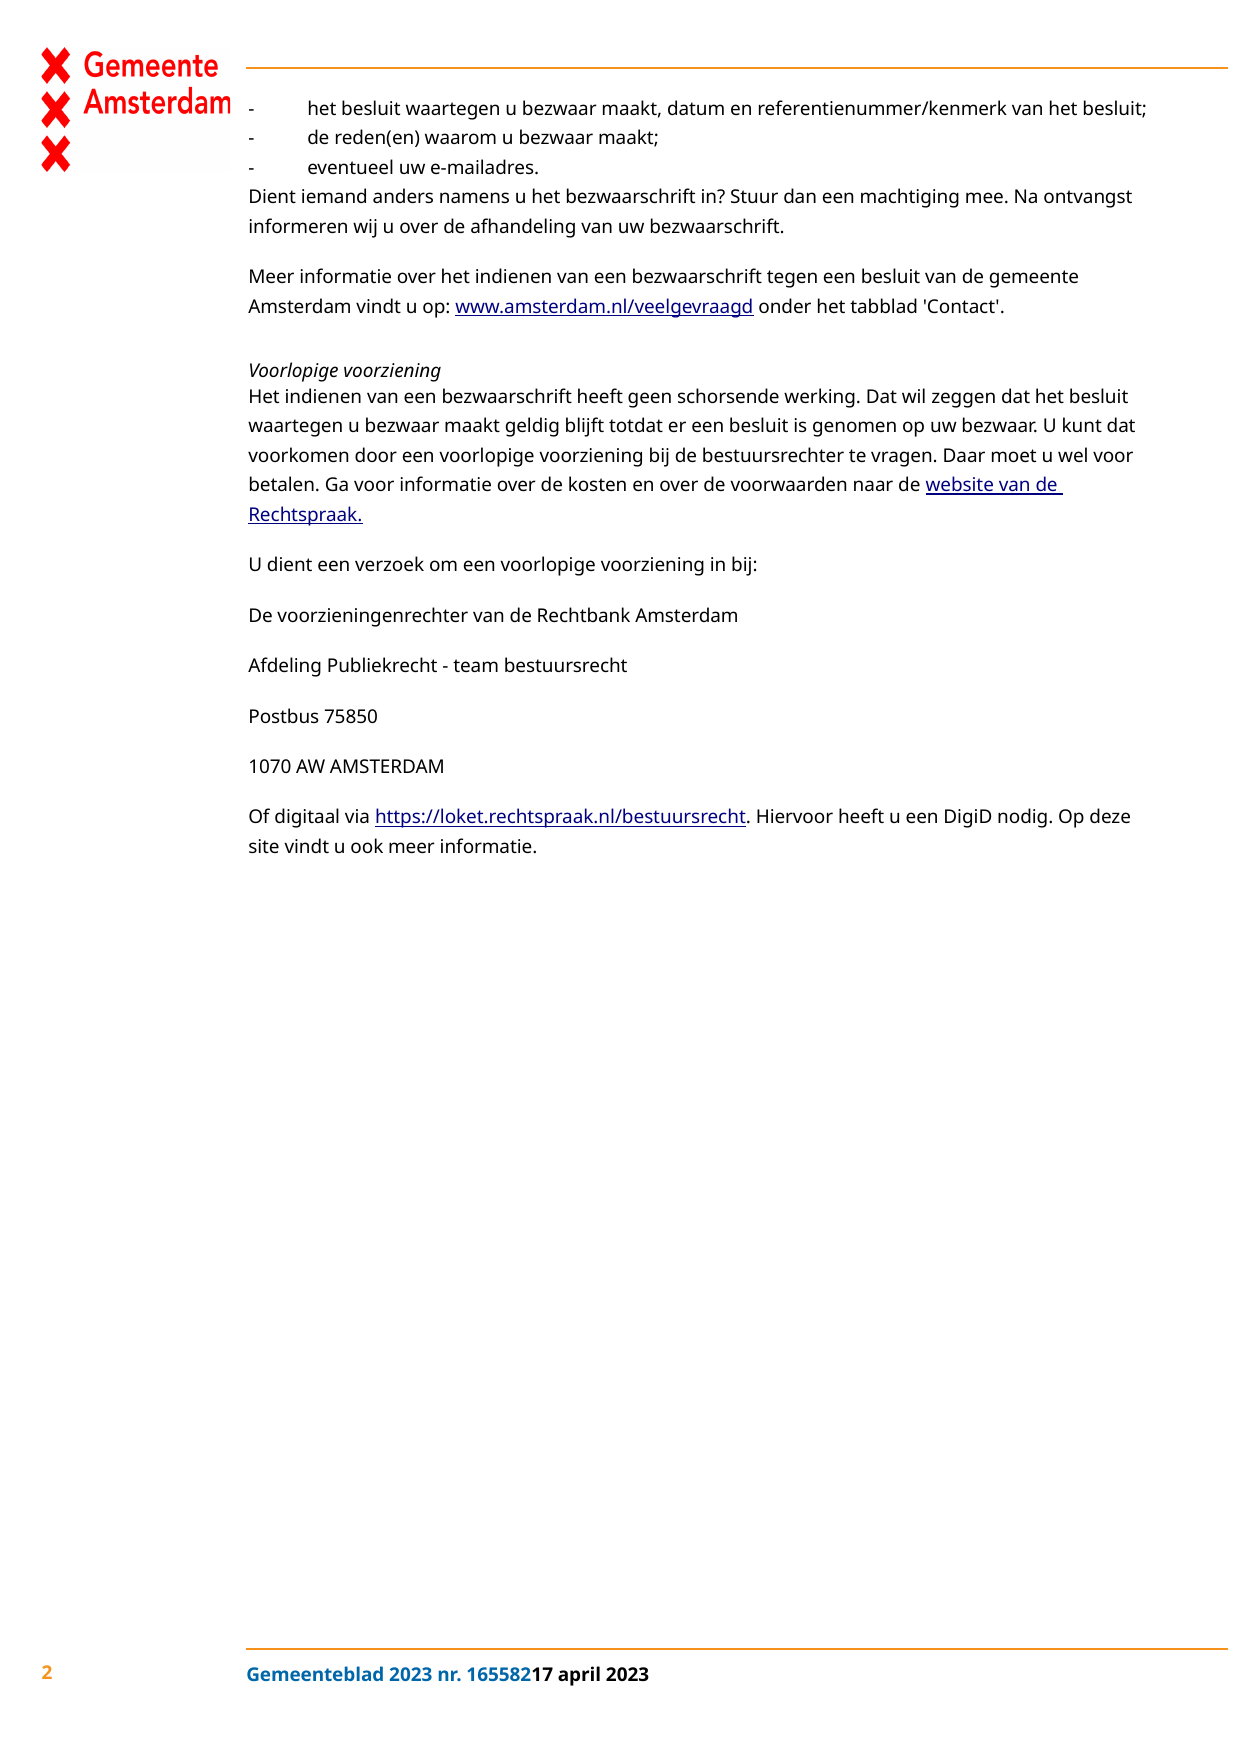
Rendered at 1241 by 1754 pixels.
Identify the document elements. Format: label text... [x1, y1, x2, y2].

text Postbus 75850 [248, 703, 1152, 728]
text Of digitaal via https://loket.rechtspraak.nl/bestuursrecht. Hiervoor heeft u een DigiD nodig. Op deze site vindt u ook meer informatie. [248, 804, 1152, 859]
text De voorzieningenrechter van de Rechtbank Amsterdam [248, 602, 1152, 628]
picture [41, 47, 231, 172]
list het besluit waartegen u bezwaar maakt, datum en referentienummer/kenmerk van het besluit; [248, 95, 1152, 121]
list eventueel uw e-mailadres. [248, 154, 1152, 180]
text 1070 AW AMSTERDAM [248, 753, 1152, 779]
text Het indienen van een bezwaarschrift heeft geen schorsende werking. Dat wil zeggen dat het besluit waartegen u bezwaar maakt geldig blijft totdat er een besluit is genomen op uw bezwaar. U kunt dat voorkomen door een voorlopige voorziening bij de bestuursrechter te vragen. Daar moet u wel voor betalen. Ga voor informatie over de kosten en over de voorwaarden naar de website van de Rechtspraak. [248, 383, 1152, 527]
list de reden(en) waarom u bezwaar maakt; [248, 124, 1152, 150]
text Meer informatie over het indienen van een bezwaarschrift tegen een besluit van de gemeente Amsterdam vindt u op: www.amsterdam.nl/veelgevraagd onder het tabblad 'Contact'. [248, 263, 1152, 319]
text Afdeling Publiekrecht - team bestuursrecht [248, 652, 1152, 678]
text Dient iemand anders namens u het bezwaarschrift in? Stuur dan een machtiging mee. Na ontvangst informeren wij u over de afhandeling van uw bezwaarschrift. [248, 183, 1152, 239]
text U dient een verzoek om een voorlopige voorziening in bij: [248, 552, 1152, 577]
text Voorlopige voorziening [248, 357, 1152, 383]
